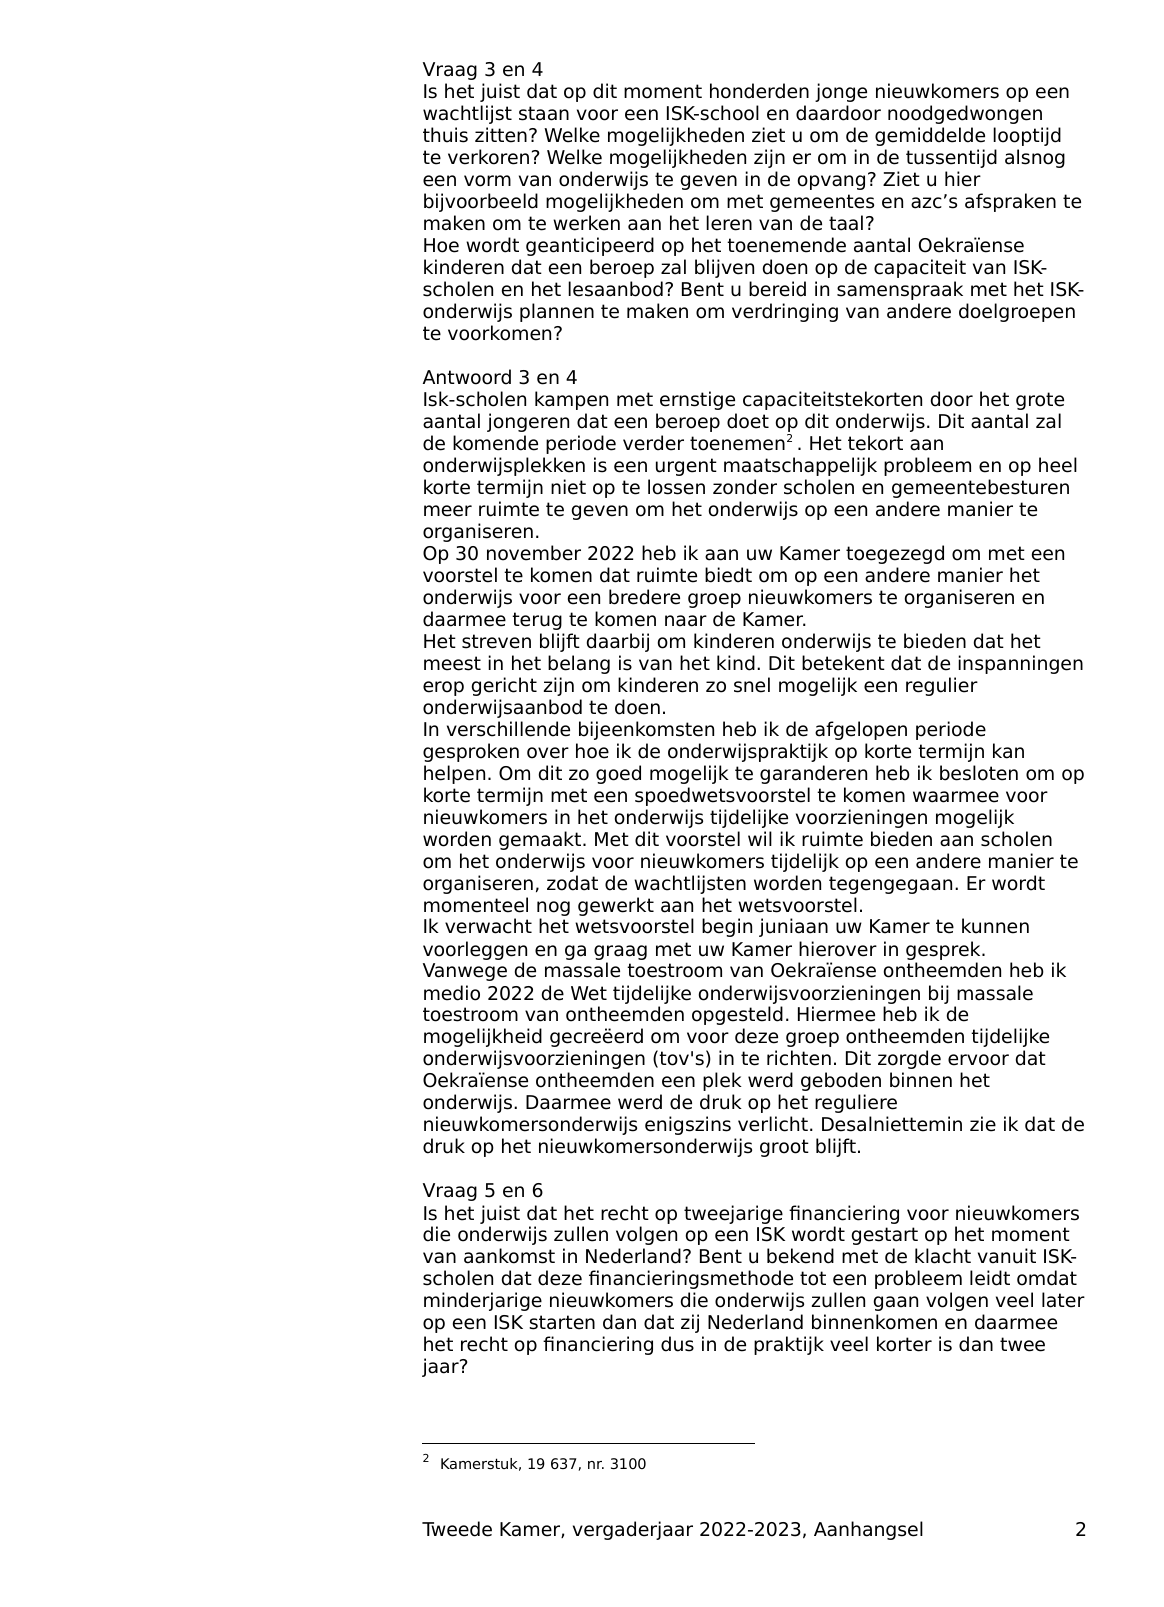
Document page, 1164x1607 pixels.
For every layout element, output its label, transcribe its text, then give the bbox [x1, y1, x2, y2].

text Vraag 5 en 6 [422, 1180, 1087, 1202]
text Ik verwacht het wetsvoorstel begin juniaan uw Kamer te kunnen voorleggen en ga graag met uw Kamer hierover in gesprek. [422, 916, 1087, 960]
text Vanwege de massale toestroom van Oekraïense ontheemden heb ik medio 2022 de Wet tijdelijke onderwijsvoorzieningen bij massale toestroom van ontheemden opgesteld. Hiermee heb ik de mogelijkheid gecreëerd om voor deze groep ontheemden tijdelijke onderwijsvoorzieningen (tov's) in te richten. Dit zorgde ervoor dat Oekraïense ontheemden een plek werd geboden binnen het onderwijs. Daarmee werd de druk op het reguliere nieuwkomersonderwijs enigszins verlicht. Desalniettemin zie ik dat de druk op het nieuwkomersonderwijs groot blijft. [422, 960, 1087, 1158]
text Hoe wordt geanticipeerd op het toenemende aantal Oekraïense kinderen dat een beroep zal blijven doen op de capaciteit van ISK-scholen en het lesaanbod? Bent u bereid in samenspraak met het ISK-onderwijs plannen te maken om verdringing van andere doelgroepen te voorkomen? [422, 235, 1087, 345]
text Antwoord 3 en 4 [422, 367, 1087, 389]
text In verschillende bijeenkomsten heb ik de afgelopen periode gesproken over hoe ik de onderwijspraktijk op korte termijn kan helpen. Om dit zo goed mogelijk te garanderen heb ik besloten om op korte termijn met een spoedwetsvoorstel te komen waarmee voor nieuwkomers in het onderwijs tijdelijke voorzieningen mogelijk worden gemaakt. Met dit voorstel wil ik ruimte bieden aan scholen om het onderwijs voor nieuwkomers tijdelijk op een andere manier te organiseren, zodat de wachtlijsten worden tegengegaan. Er wordt momenteel nog gewerkt aan het wetsvoorstel. [422, 719, 1087, 916]
text Vraag 3 en 4 [422, 59, 1087, 81]
text Isk-scholen kampen met ernstige capaciteitstekorten door het grote aantal jongeren dat een beroep doet op dit onderwijs. Dit aantal zal de komende periode verder toenemen. Het tekort aan onderwijsplekken is een urgent maatschappelijk probleem en op heel korte termijn niet op te lossen zonder scholen en gemeentebesturen meer ruimte te geven om het onderwijs op een andere manier te organiseren. [422, 389, 1087, 543]
text Is het juist dat op dit moment honderden jonge nieuwkomers op een wachtlijst staan voor een ISK-school en daardoor noodgedwongen thuis zitten? Welke mogelijkheden ziet u om de gemiddelde looptijd te verkoren? Welke mogelijkheden zijn er om in de tussentijd alsnog een vorm van onderwijs te geven in de opvang? Ziet u hier bijvoorbeeld mogelijkheden om met gemeentes en azc’s afspraken te maken om te werken aan het leren van de taal? [422, 81, 1087, 235]
text Kamerstuk, 19 637, nr. 3100 [422, 1452, 1087, 1474]
text Op 30 november 2022 heb ik aan uw Kamer toegezegd om met een voorstel te komen dat ruimte biedt om op een andere manier het onderwijs voor een bredere groep nieuwkomers te organiseren en daarmee terug te komen naar de Kamer. [422, 543, 1087, 631]
text Is het juist dat het recht op tweejarige financiering voor nieuwkomers die onderwijs zullen volgen op een ISK wordt gestart op het moment van aankomst in Nederland? Bent u bekend met de klacht vanuit ISK-scholen dat deze financieringsmethode tot een probleem leidt omdat minderjarige nieuwkomers die onderwijs zullen gaan volgen veel later op een ISK starten dan dat zij Nederland binnenkomen en daarmee het recht op financiering dus in de praktijk veel korter is dan twee jaar? [422, 1202, 1087, 1378]
text Het streven blijft daarbij om kinderen onderwijs te bieden dat het meest in het belang is van het kind. Dit betekent dat de inspanningen erop gericht zijn om kinderen zo snel mogelijk een regulier onderwijsaanbod te doen. [422, 631, 1087, 719]
